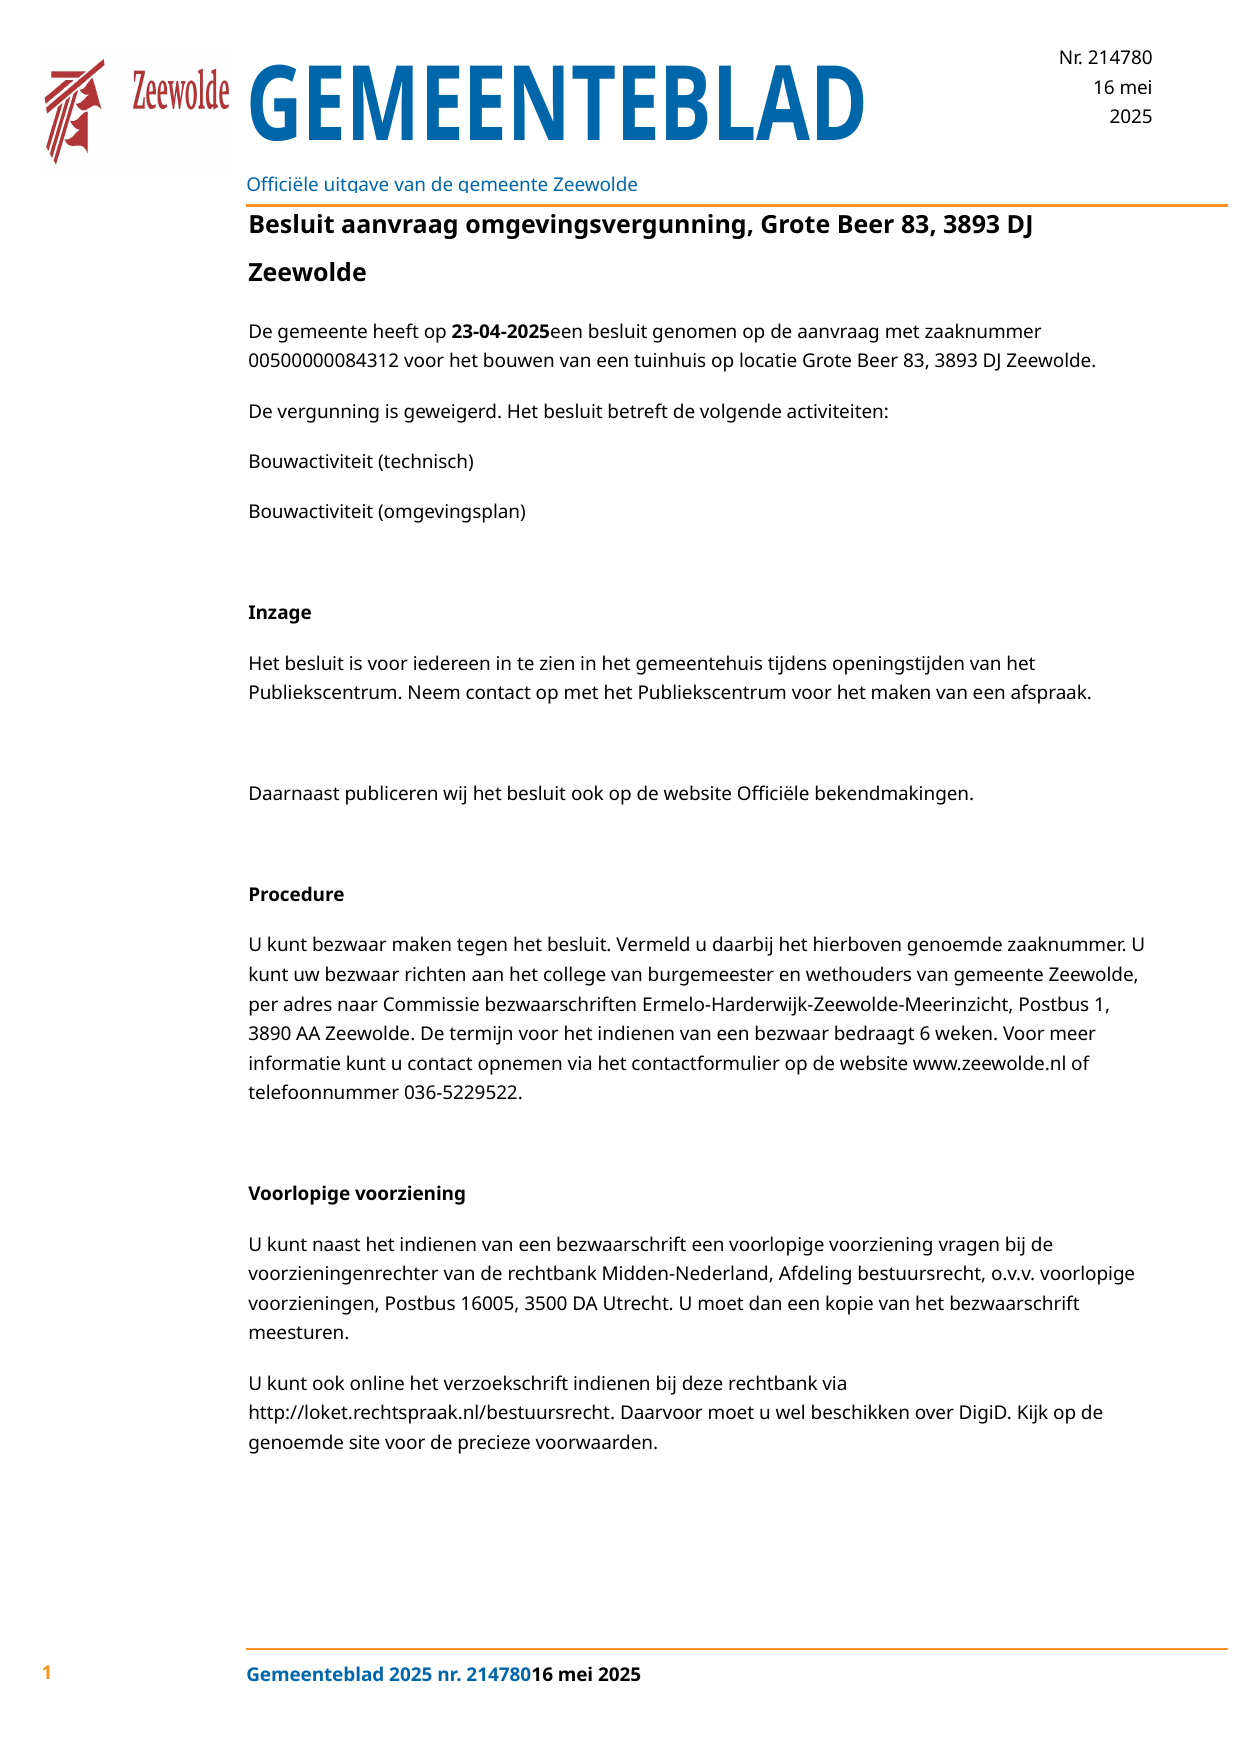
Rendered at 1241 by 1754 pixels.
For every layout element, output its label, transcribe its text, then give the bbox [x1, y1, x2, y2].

text Het besluit is voor iedereen in te zien in het gemeentehuis tijdens openingstijden van het Publiekscentrum. Neem contact op met het Publiekscentrum voor het maken van een afspraak. [248, 650, 1152, 705]
text Bouwactiviteit (technisch) [248, 448, 1152, 474]
text Besluit aanvraag omgevingsvergunning, Grote Beer 83, 3893 DJ Zeewolde [248, 207, 1152, 288]
text De gemeente heeft op 23-04-2025een besluit genomen op de aanvraag met zaaknummer 00500000084312 voor het bouwen van een tuinhuis op locatie Grote Beer 83, 3893 DJ Zeewolde. [248, 318, 1152, 373]
text Bouwactiviteit (omgevingsplan) [248, 499, 1152, 524]
text Inzage [248, 599, 1152, 625]
text Voorlopige voorziening [248, 1180, 1152, 1206]
text U kunt bezwaar maken tegen het besluit. Vermeld u daarbij het hierboven genoemde zaaknummer. U kunt uw bezwaar richten aan het college van burgemeester en wethouders van gemeente Zeewolde, per adres naar Commissie bezwaarschriften Ermelo-Harderwijk-Zeewolde-Meerinzicht, Postbus 1, 3890 AA Zeewolde. De termijn voor het indienen van een bezwaar bedraagt 6 weken. Voor meer informatie kunt u contact opnemen via het contactformulier op de website www.zeewolde.nl of telefoonnummer 036-5229522. [248, 932, 1152, 1105]
text U kunt ook online het verzoekschrift indienen bij deze rechtbank via http://loket.rechtspraak.nl/bestuursrecht. Daarvoor moet u wel beschikken over DigiD. Kijk op de genoemde site voor de precieze voorwaarden. [248, 1370, 1152, 1455]
text Daarnaast publiceren wij het besluit ook op de website Officiële bekendmakingen. [248, 780, 1152, 806]
text De vergunning is geweigerd. Het besluit betreft de volgende activiteiten: [248, 398, 1152, 424]
text Procedure [248, 881, 1152, 907]
text U kunt naast het indienen van een bezwaarschrift een voorlopige voorziening vragen bij de voorzieningenrechter van de rechtbank Midden-Nederland, Afdeling bestuursrecht, o.v.v. voorlopige voorzieningen, Postbus 16005, 3500 DA Utrecht. U moet dan een kopie van het bezwaarschrift meesturen. [248, 1231, 1152, 1345]
picture [41, 47, 231, 172]
